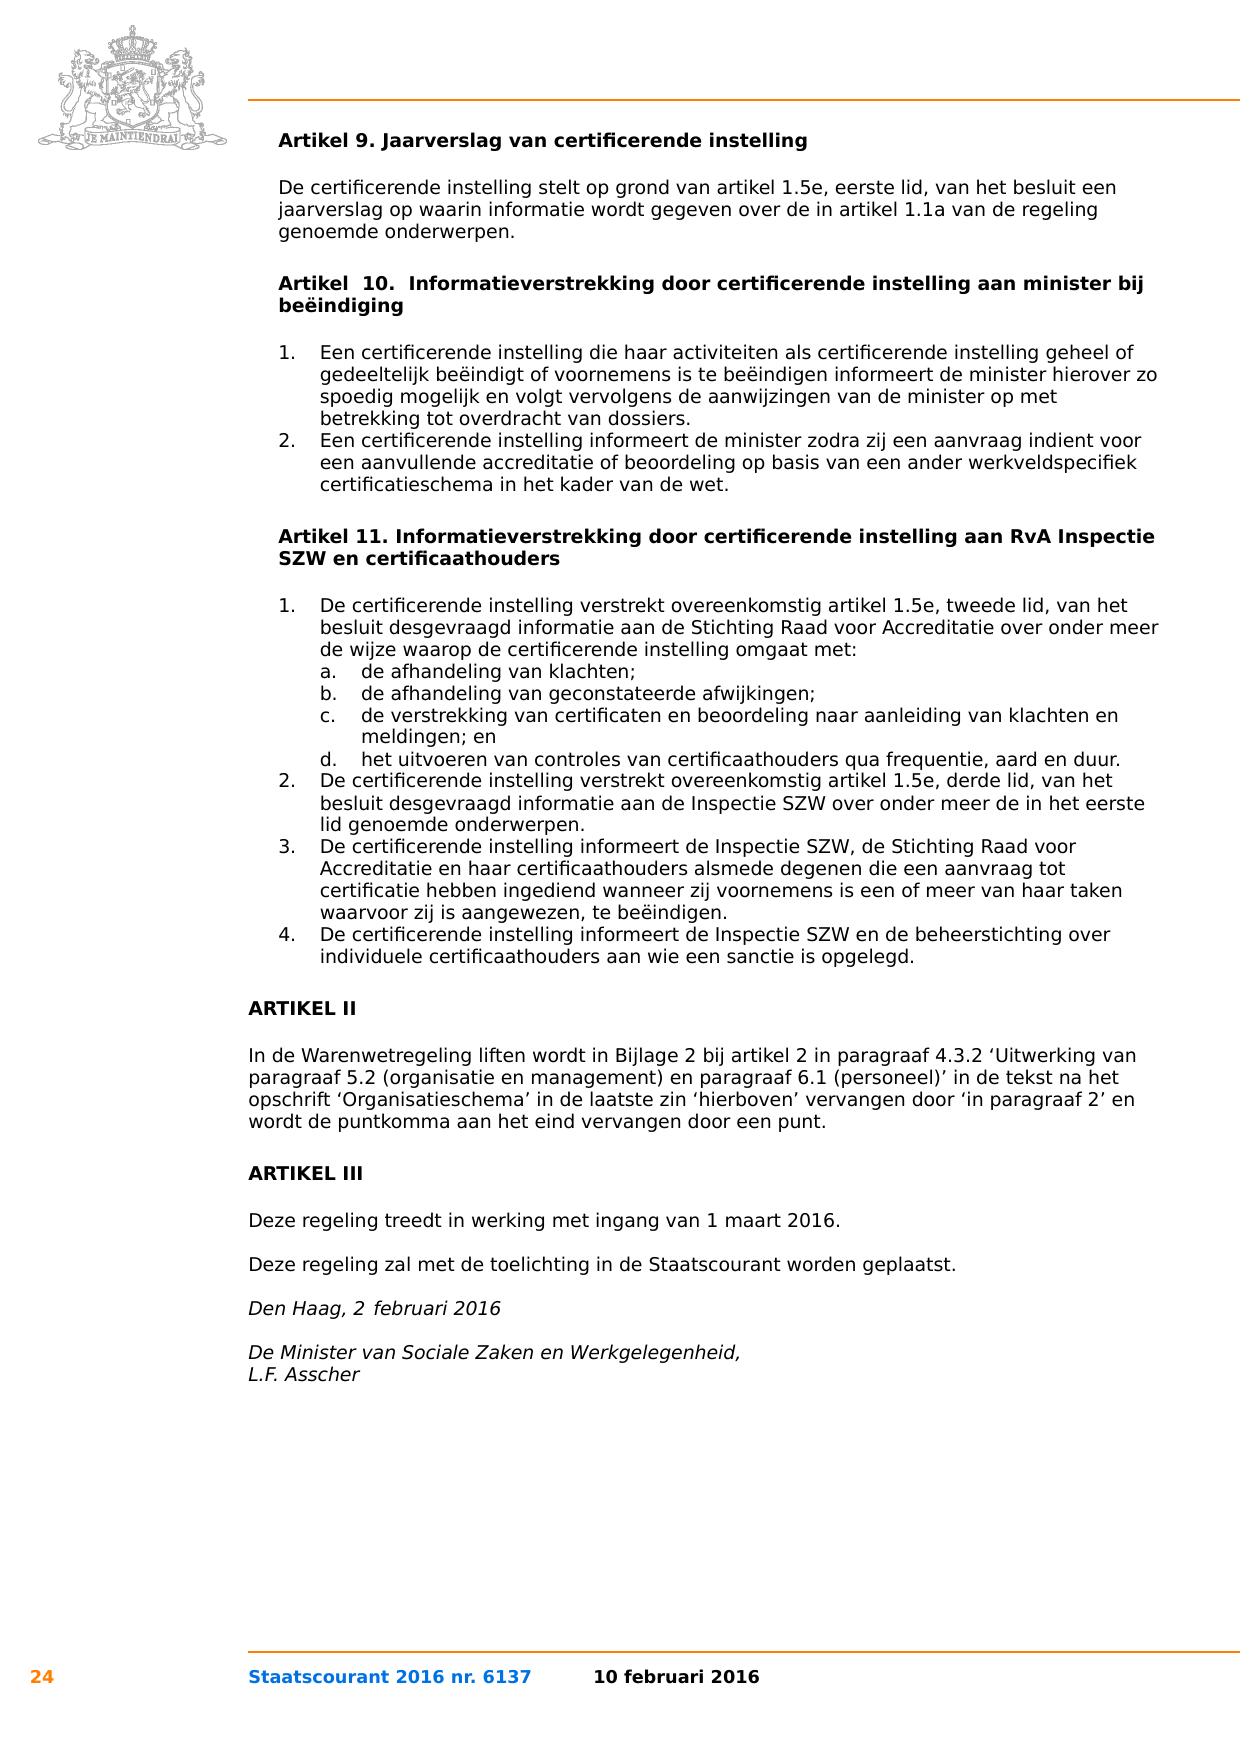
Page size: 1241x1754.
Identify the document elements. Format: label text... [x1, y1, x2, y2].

text Deze regeling zal met de toelichting in de Staatscourant worden geplaatst. [248, 1254, 1163, 1276]
text 1. Een certificerende instelling die haar activiteiten als certificerende instelling geheel of gedeeltelijk beëindigt of voornemens is te beëindigen informeert de minister hierover zo spoedig mogelijk en volgt vervolgens de aanwijzingen van de minister op met betrekking tot overdracht van dossiers. [278, 342, 1163, 430]
text b. de afhandeling van geconstateerde afwijkingen; [319, 682, 1163, 704]
text 4. De certificerende instelling informeert de Inspectie SZW en de beheerstichting over individuele certificaathouders aan wie een sanctie is opgelegd. [278, 924, 1163, 968]
subtitle Artikel 10. Informatieverstrekking door certificerende instelling aan minister bij beëindiging [278, 273, 1163, 317]
text 2. De certificerende instelling verstrekt overeenkomstig artikel 1.5e, derde lid, van het besluit desgevraagd informatie aan de Inspectie SZW over onder meer de in het eerste lid genoemde onderwerpen. [278, 770, 1163, 836]
text a. de afhandeling van klachten; [319, 661, 1163, 682]
text c. de verstrekking van certificaten en beoordeling naar aanleiding van klachten en meldingen; en [319, 704, 1163, 748]
text d. het uitvoeren van controles van certificaathouders qua frequentie, aard en duur. [319, 748, 1163, 770]
subtitle Artikel 9. Jaarverslag van certificerende instelling [278, 130, 1163, 152]
subtitle Artikel 11. Informatieverstrekking door certificerende instelling aan RvA Inspectie SZW en certificaathouders [278, 526, 1163, 569]
text 3. De certificerende instelling informeert de Inspectie SZW, de Stichting Raad voor Accreditatie en haar certificaathouders alsmede degenen die een aanvraag tot certificatie hebben ingediend wanneer zij voornemens is een of meer van haar taken waarvoor zij is aangewezen, te beëindigen. [278, 836, 1163, 924]
text De certificerende instelling stelt op grond van artikel 1.5e, eerste lid, van het besluit een jaarverslag op waarin informatie wordt gegeven over de in artikel 1.1a van de regeling genoemde onderwerpen. [278, 177, 1163, 243]
text 1. De certificerende instelling verstrekt overeenkomstig artikel 1.5e, tweede lid, van het besluit desgevraagd informatie aan de Stichting Raad voor Accreditatie over onder meer de wijze waarop de certificerende instelling omgaat met: [278, 594, 1163, 661]
subtitle ARTIKEL III [248, 1163, 1163, 1185]
text In de Warenwetregeling liften wordt in Bijlage 2 bij artikel 2 in paragraaf 4.3.2 ‘Uitwerking van paragraaf 5.2 (organisatie en management) en paragraaf 6.1 (personeel)’ in de tekst na het opschrift ‘Organisatieschema’ in de laatste zin ‘hierboven’ vervangen door ‘in paragraaf 2’ en wordt de puntkomma aan het eind vervangen door een punt. [248, 1045, 1163, 1133]
text 2. Een certificerende instelling informeert de minister zodra zij een aanvraag indient voor een aanvullende accreditatie of beoordeling op basis van een ander werkveldspecifiek certificatieschema in het kader van de wet. [278, 430, 1163, 496]
text De Minister van Sociale Zaken en Werkgelegenheid, L.F. Asscher [248, 1342, 1163, 1386]
picture [38, 25, 227, 150]
subtitle ARTIKEL II [248, 998, 1163, 1020]
text Den Haag, 2 februari 2016 [248, 1298, 1163, 1320]
text Deze regeling treedt in werking met ingang van 1 maart 2016. [248, 1210, 1163, 1232]
